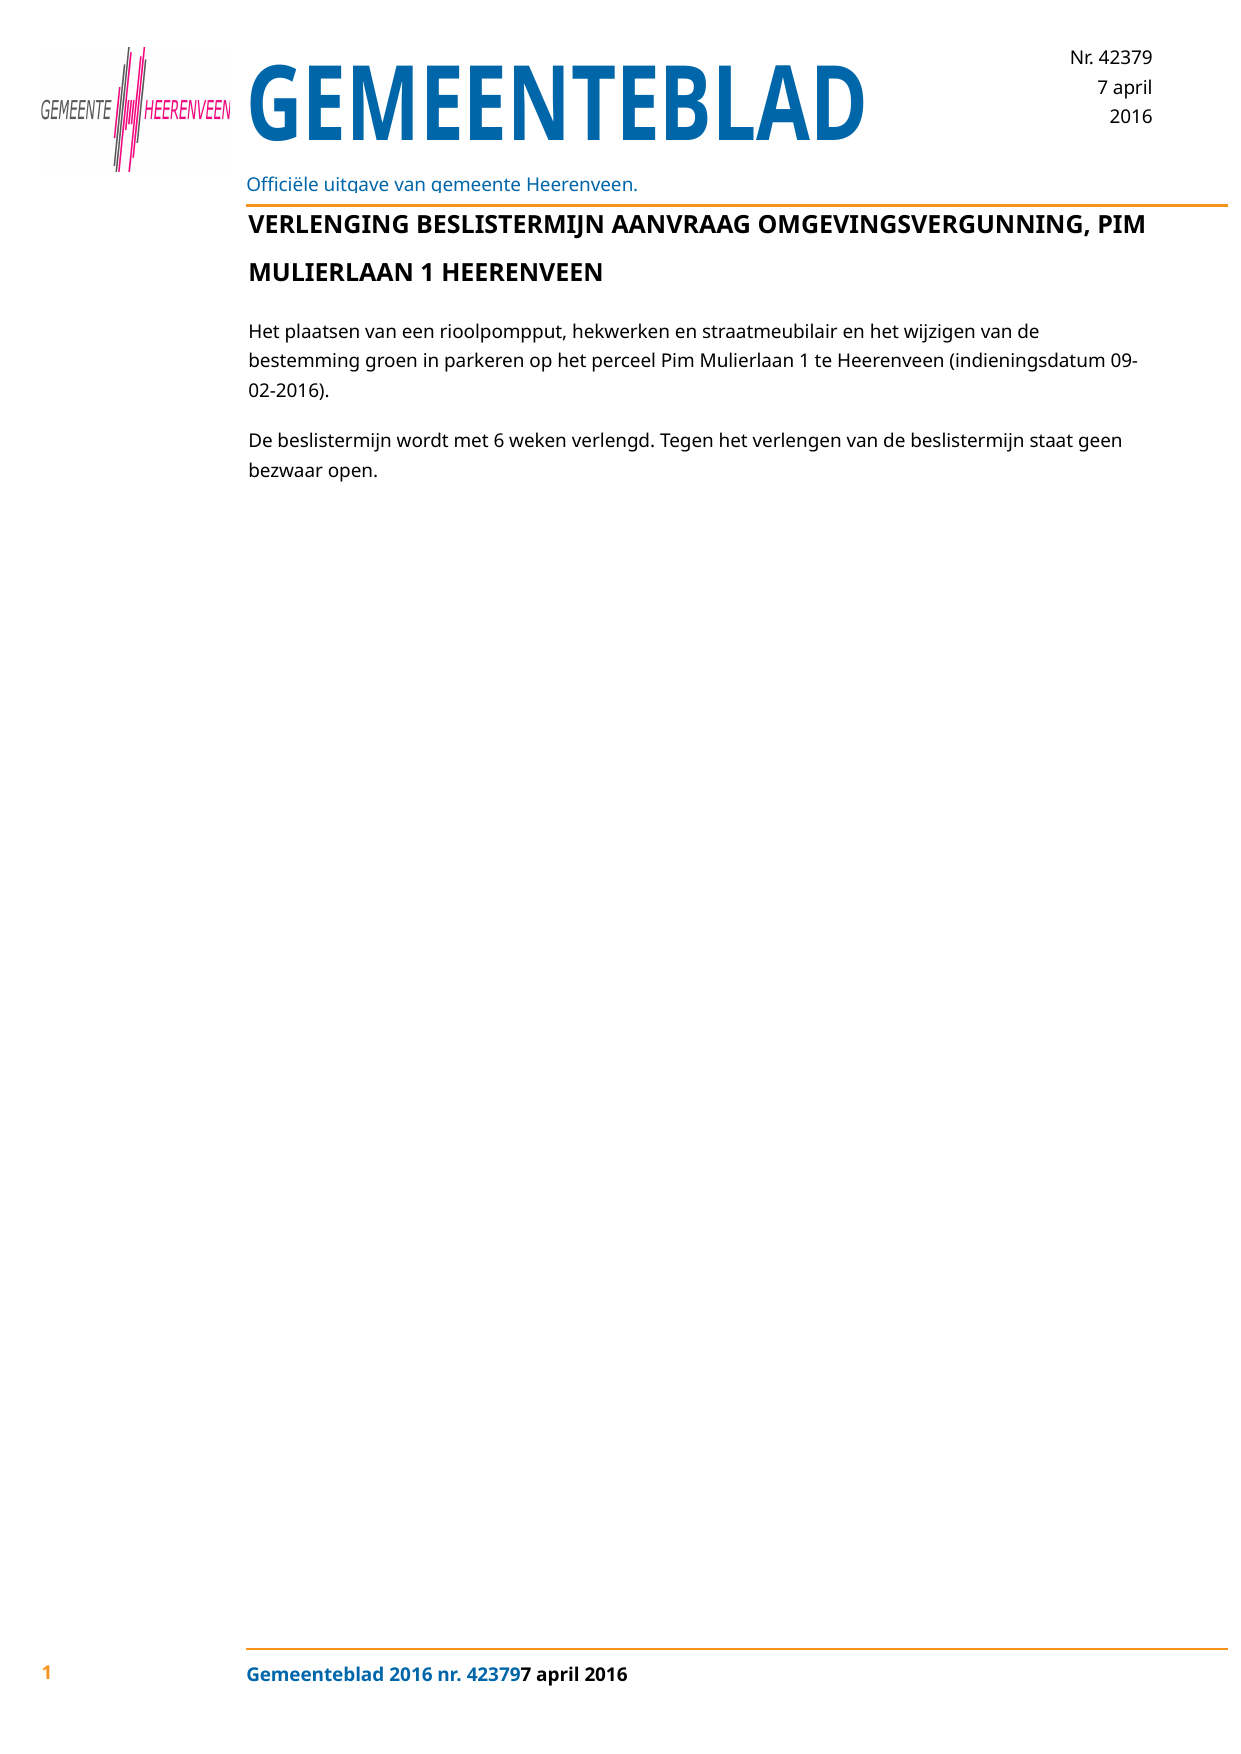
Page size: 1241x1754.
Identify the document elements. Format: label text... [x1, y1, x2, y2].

text De beslistermijn wordt met 6 weken verlengd. Tegen het verlengen van de beslistermijn staat geen bezwaar open. [248, 427, 1152, 483]
text Het plaatsen van een rioolpompput, hekwerken en straatmeubilair en het wijzigen van de bestemming groen in parkeren op het perceel Pim Mulierlaan 1 te Heerenveen (indieningsdatum 09-02-2016). [248, 318, 1152, 403]
text VERLENGING BESLISTERMIJN AANVRAAG OMGEVINGSVERGUNNING, PIM MULIERLAAN 1 HEERENVEEN [248, 207, 1152, 288]
picture [41, 47, 231, 172]
